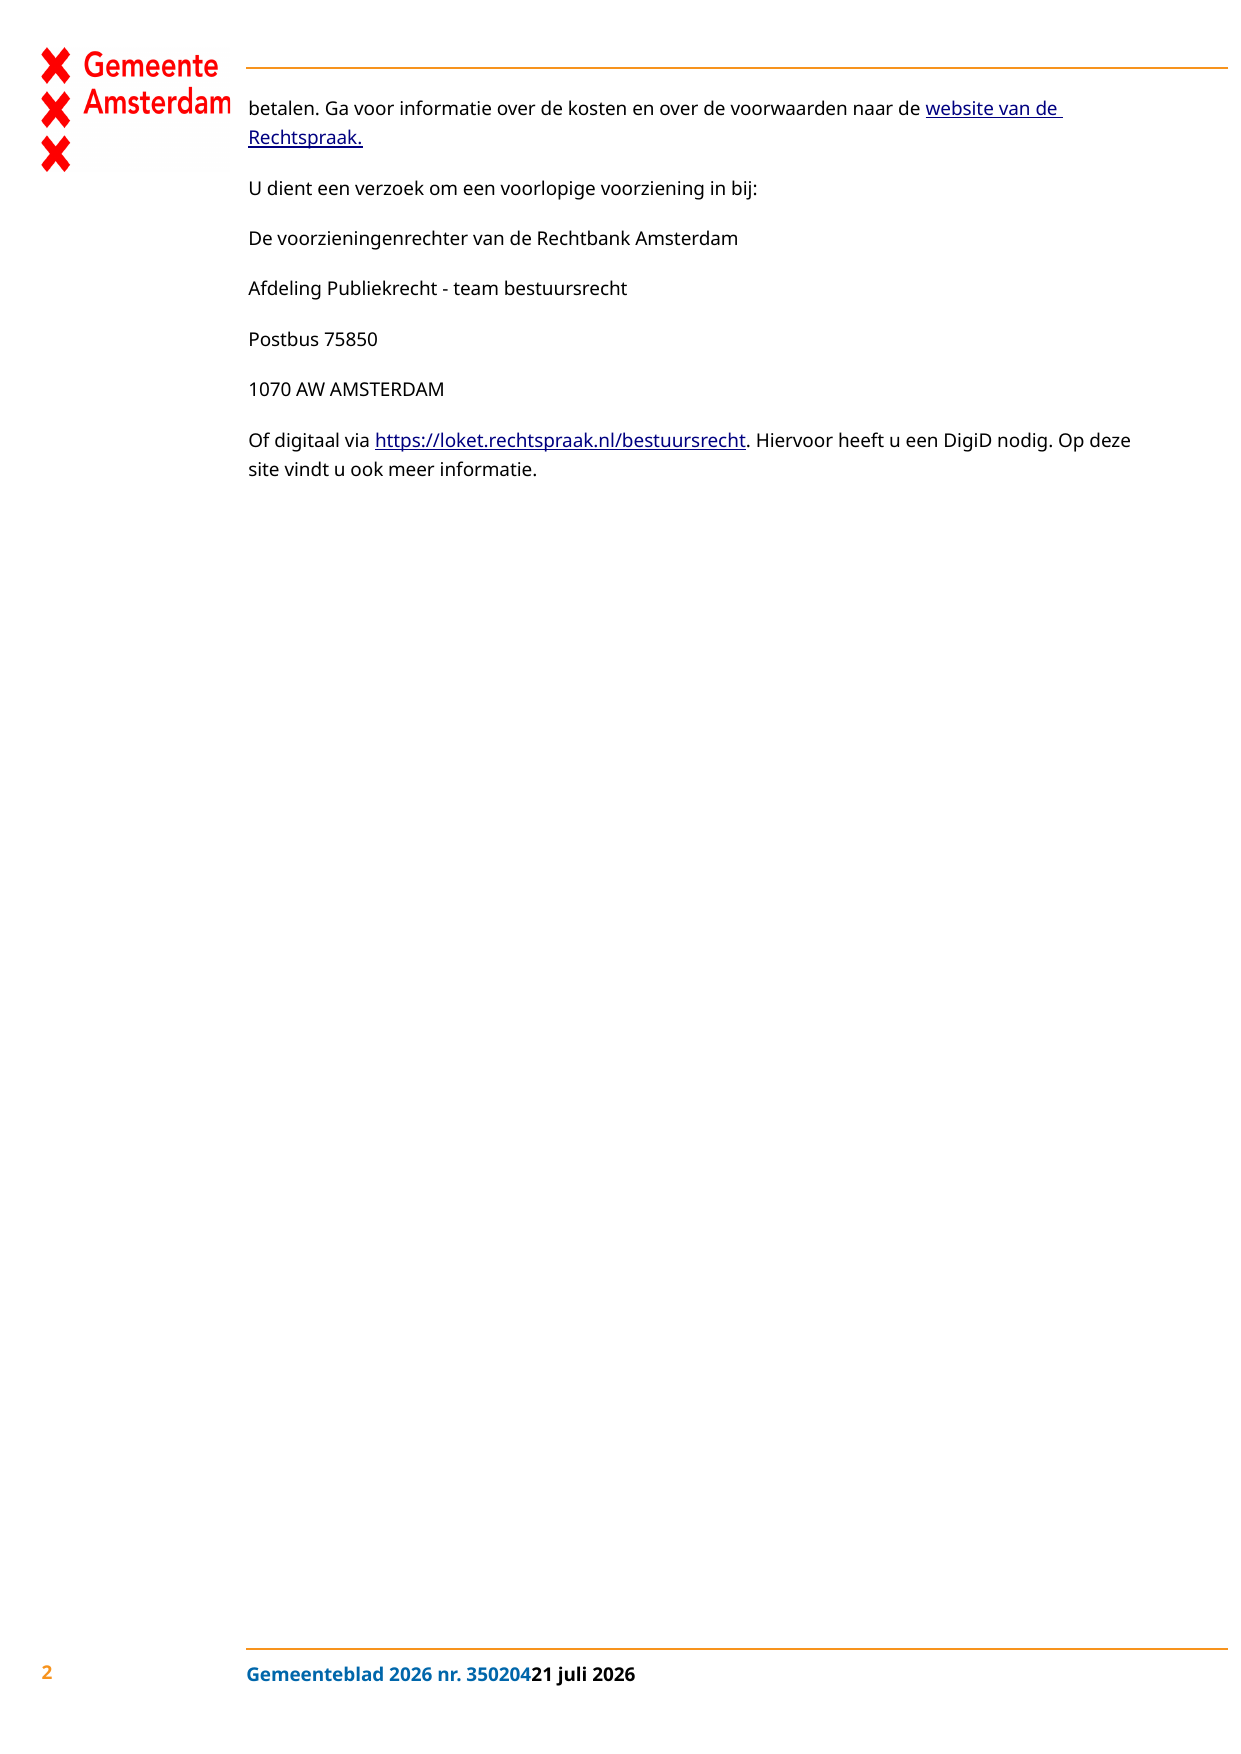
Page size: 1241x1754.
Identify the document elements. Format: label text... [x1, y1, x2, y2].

text Afdeling Publiekrecht - team bestuursrecht [248, 276, 1152, 301]
text Postbus 75850 [248, 326, 1152, 352]
picture [41, 47, 231, 172]
text Of digitaal via https://loket.rechtspraak.nl/bestuursrecht. Hiervoor heeft u een DigiD nodig. Op deze site vindt u ook meer informatie. [248, 427, 1152, 482]
text U dient een verzoek om een voorlopige voorziening in bij: [248, 175, 1152, 201]
text 1070 AW AMSTERDAM [248, 376, 1152, 402]
text betalen. Ga voor informatie over de kosten en over de voorwaarden naar de website van de Rechtspraak. [248, 95, 1152, 150]
text De voorzieningenrechter van de Rechtbank Amsterdam [248, 225, 1152, 251]
